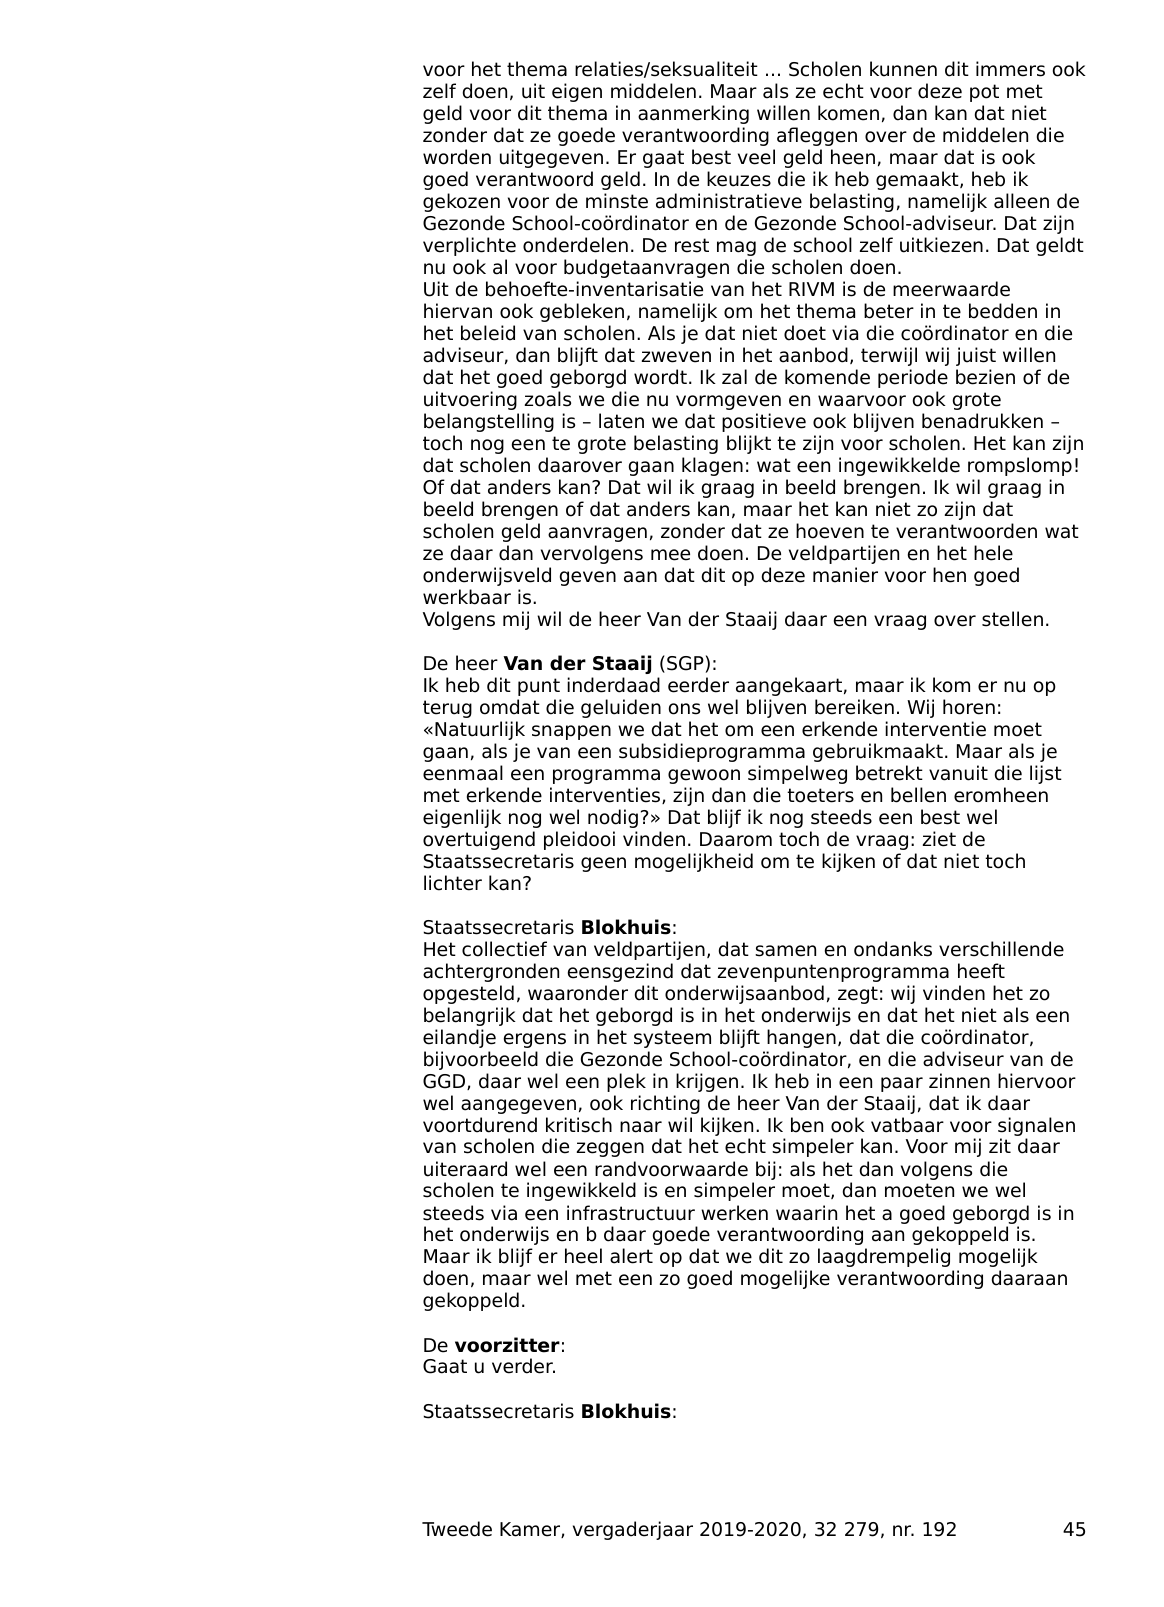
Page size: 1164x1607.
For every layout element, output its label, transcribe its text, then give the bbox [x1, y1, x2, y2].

text De voorzitter: [422, 1334, 1087, 1356]
text Ik heb dit punt inderdaad eerder aangekaart, maar ik kom er nu op terug omdat die geluiden ons wel blijven bereiken. Wij horen: «Natuurlijk snappen we dat het om een erkende interventie moet gaan, als je van een subsidieprogramma gebruikmaakt. Maar als je eenmaal een programma gewoon simpelweg betrekt vanuit die lijst met erkende interventies, zijn dan die toeters en bellen eromheen eigenlijk nog wel nodig?» Dat blijf ik nog steeds een best wel overtuigend pleidooi vinden. Daarom toch de vraag: ziet de Staatssecretaris geen mogelijkheid om te kijken of dat niet toch lichter kan? [422, 675, 1087, 894]
text Gaat u verder. [422, 1356, 1087, 1378]
text De heer Van der Staaij (SGP): [422, 653, 1087, 675]
text Volgens mij wil de heer Van der Staaij daar een vraag over stellen. [422, 608, 1087, 631]
text Het collectief van veldpartijen, dat samen en ondanks verschillende achtergronden eensgezind dat zevenpuntenprogramma heeft opgesteld, waaronder dit onderwijsaanbod, zegt: wij vinden het zo belangrijk dat het geborgd is in het onderwijs en dat het niet als een eilandje ergens in het systeem blijft hangen, dat die coördinator, bijvoorbeeld die Gezonde School-coördinator, en die adviseur van de GGD, daar wel een plek in krijgen. Ik heb in een paar zinnen hiervoor wel aangegeven, ook richting de heer Van der Staaij, dat ik daar voortdurend kritisch naar wil kijken. Ik ben ook vatbaar voor signalen van scholen die zeggen dat het echt simpeler kan. Voor mij zit daar uiteraard wel een randvoorwaarde bij: als het dan volgens die scholen te ingewikkeld is en simpeler moet, dan moeten we wel steeds via een infrastructuur werken waarin het a goed geborgd is in het onderwijs en b daar goede verantwoording aan gekoppeld is. Maar ik blijf er heel alert op dat we dit zo laagdrempelig mogelijk doen, maar wel met een zo goed mogelijke verantwoording daaraan gekoppeld. [422, 939, 1087, 1312]
text Uit de behoefte-inventarisatie van het RIVM is de meerwaarde hiervan ook gebleken, namelijk om het thema beter in te bedden in het beleid van scholen. Als je dat niet doet via die coördinator en die adviseur, dan blijft dat zweven in het aanbod, terwijl wij juist willen dat het goed geborgd wordt. Ik zal de komende periode bezien of de uitvoering zoals we die nu vormgeven en waarvoor ook grote belangstelling is – laten we dat positieve ook blijven benadrukken – toch nog een te grote belasting blijkt te zijn voor scholen. Het kan zijn dat scholen daarover gaan klagen: wat een ingewikkelde rompslomp! Of dat anders kan? Dat wil ik graag in beeld brengen. Ik wil graag in beeld brengen of dat anders kan, maar het kan niet zo zijn dat scholen geld aanvragen, zonder dat ze hoeven te verantwoorden wat ze daar dan vervolgens mee doen. De veldpartijen en het hele onderwijsveld geven aan dat dit op deze manier voor hen goed werkbaar is. [422, 279, 1087, 608]
text Staatssecretaris Blokhuis: [422, 1401, 1087, 1423]
text Staatssecretaris Blokhuis: [422, 917, 1087, 939]
text voor het thema relaties/seksualiteit ... Scholen kunnen dit immers ook zelf doen, uit eigen middelen. Maar als ze echt voor deze pot met geld voor dit thema in aanmerking willen komen, dan kan dat niet zonder dat ze goede verantwoording afleggen over de middelen die worden uitgegeven. Er gaat best veel geld heen, maar dat is ook goed verantwoord geld. In de keuzes die ik heb gemaakt, heb ik gekozen voor de minste administratieve belasting, namelijk alleen de Gezonde School-coördinator en de Gezonde School-adviseur. Dat zijn verplichte onderdelen. De rest mag de school zelf uitkiezen. Dat geldt nu ook al voor budgetaanvragen die scholen doen. [422, 59, 1087, 279]
